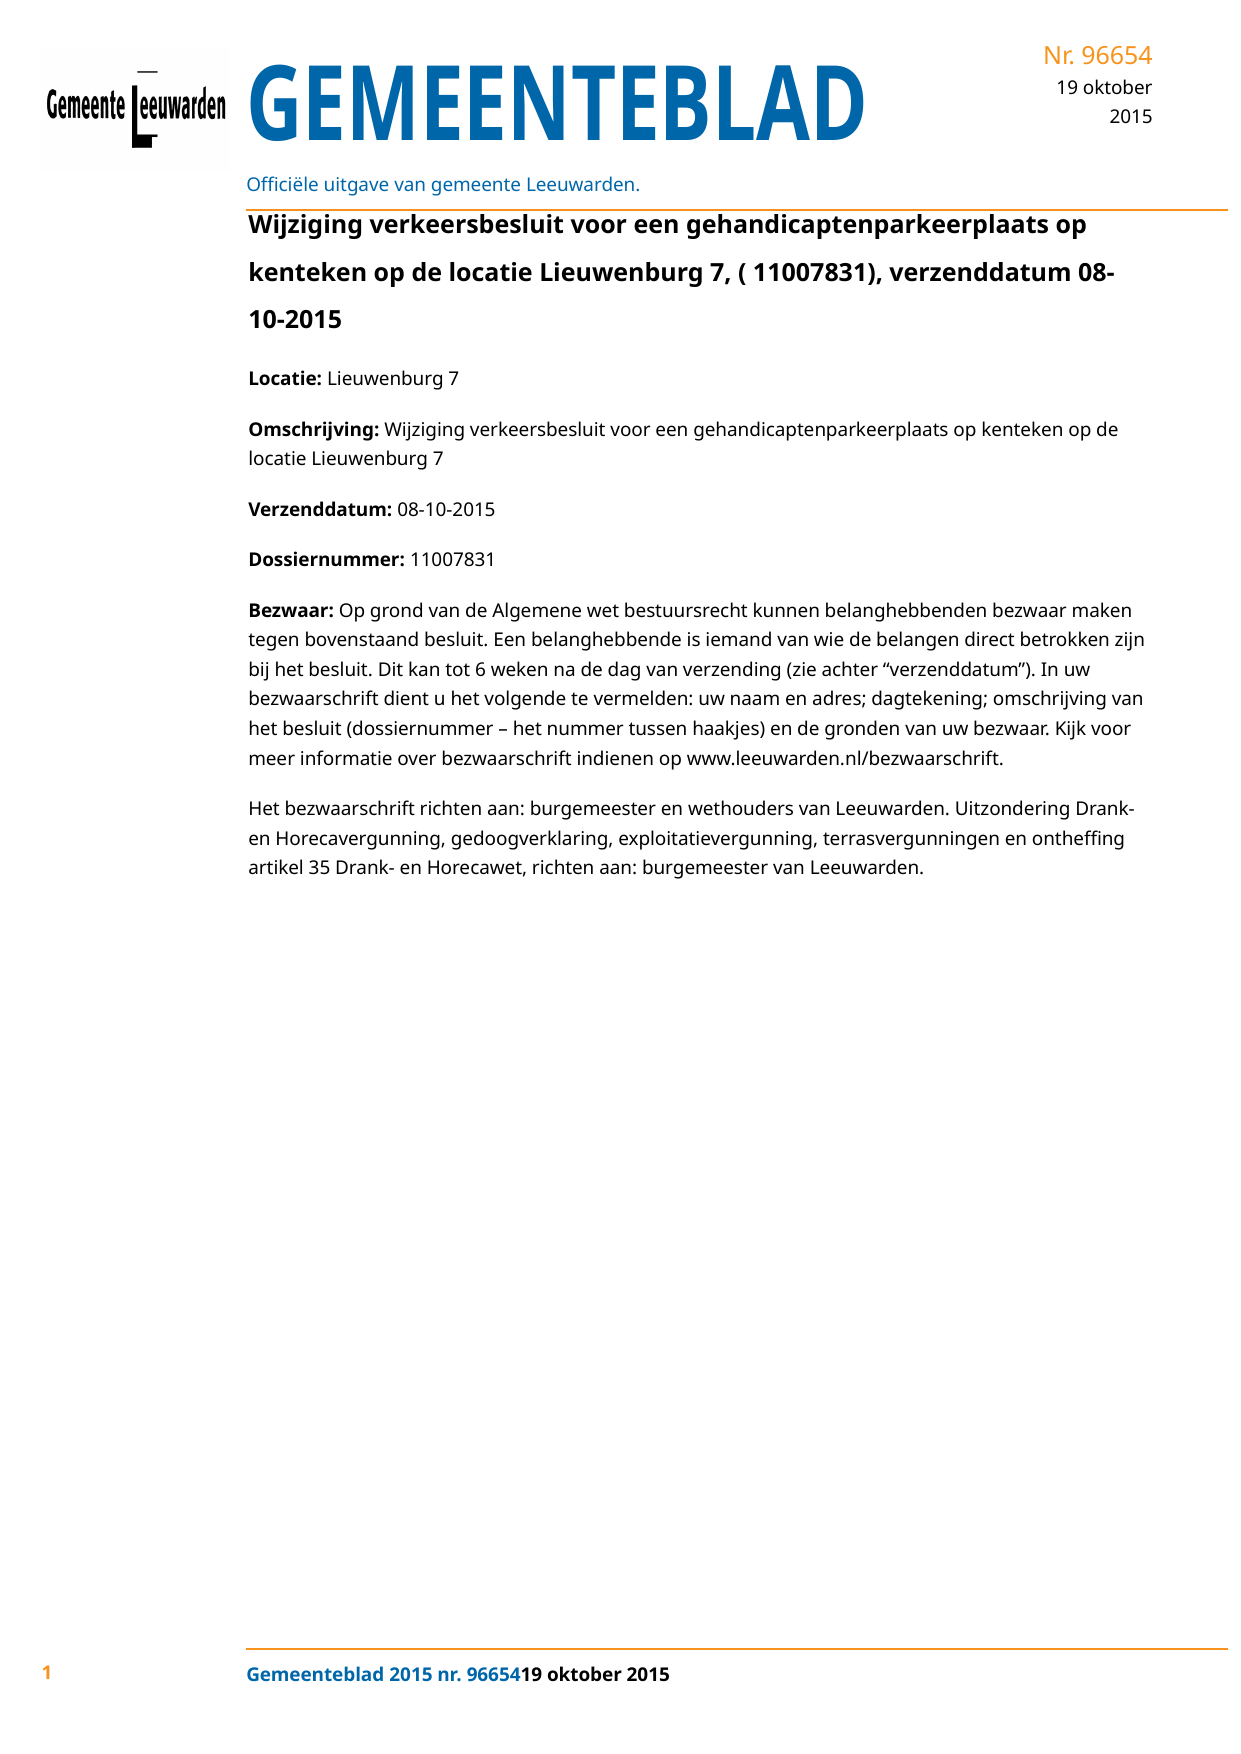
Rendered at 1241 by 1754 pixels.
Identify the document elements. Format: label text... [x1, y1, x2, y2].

text Dossiernummer: 11007831 [248, 546, 1152, 572]
text Omschrijving: Wijziging verkeersbesluit voor een gehandicaptenparkeerplaats op kenteken op de locatie Lieuwenburg 7 [248, 416, 1152, 471]
text Wijziging verkeersbesluit voor een gehandicaptenparkeerplaats op kenteken op de locatie Lieuwenburg 7, ( 11007831), verzenddatum 08-10-2015 [248, 211, 1152, 336]
text Het bezwaarschrift richten aan: burgemeester en wethouders van Leeuwarden. Uitzondering Drank- en Horecavergunning, gedoogverklaring, exploitatievergunning, terrasvergunningen en ontheffing artikel 35 Drank- en Horecawet, richten aan: burgemeester van Leeuwarden. [248, 795, 1152, 880]
text Verzenddatum: 08-10-2015 [248, 496, 1152, 522]
text Locatie: Lieuwenburg 7 [248, 366, 1152, 391]
text Bezwaar: Op grond van de Algemene wet bestuursrecht kunnen belanghebbenden bezwaar maken tegen bovenstaand besluit. Een belanghebbende is iemand van wie de belangen direct betrokken zijn bij het besluit. Dit kan tot 6 weken na de dag van verzending (zie achter “verzenddatum”). In uw bezwaarschrift dient u het volgende te vermelden: uw naam en adres; dagtekening; omschrijving van het besluit (dossiernummer – het nummer tussen haakjes) en de gronden van uw bezwaar. Kijk voor meer informatie over bezwaarschrift indienen op www.leeuwarden.nl/bezwaarschrift. [248, 597, 1152, 770]
picture [41, 47, 231, 172]
